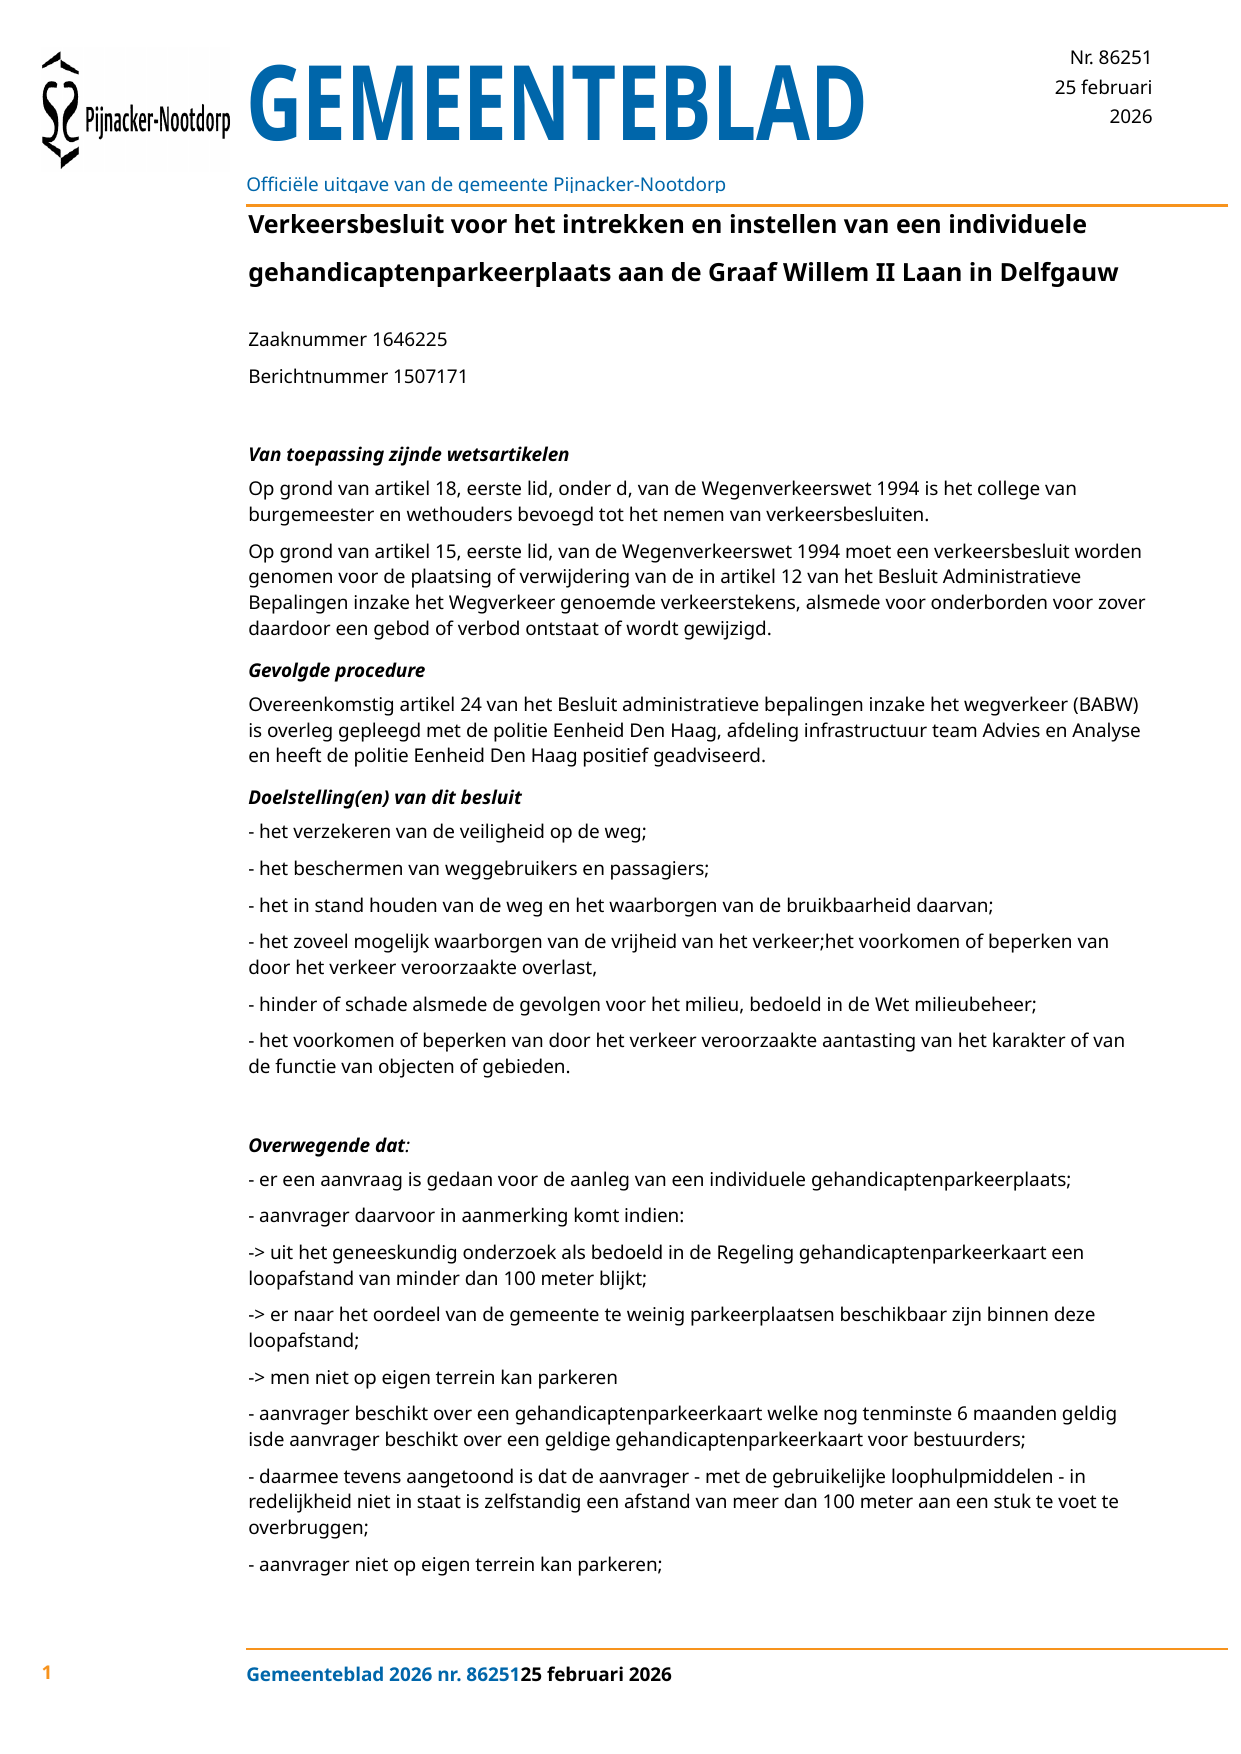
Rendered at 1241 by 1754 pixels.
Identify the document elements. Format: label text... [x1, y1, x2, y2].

text Gevolgde procedure [248, 657, 1152, 683]
text Op grond van artikel 15, eerste lid, van de Wegenverkeerswet 1994 moet een verkeersbesluit worden genomen voor de plaatsing of verwijdering van de in artikel 12 van het Besluit Administratieve Bepalingen inzake het Wegverkeer genoemde verkeerstekens, alsmede voor onderborden voor zover daardoor een gebod of verbod ontstaat of wordt gewijzigd. [248, 538, 1152, 641]
text Overeenkomstig artikel 24 van het Besluit administratieve bepalingen inzake het wegverkeer (BABW) is overleg gepleegd met de politie Eenheid Den Haag, afdeling infrastructuur team Advies en Analyse en heeft de politie Eenheid Den Haag positief geadviseerd. [248, 691, 1152, 768]
text - het in stand houden van de weg en het waarborgen van de bruikbaarheid daarvan; [248, 892, 1152, 917]
text - aanvrager niet op eigen terrein kan parkeren; [248, 1551, 1152, 1577]
text - het beschermen van weggebruikers en passagiers; [248, 855, 1152, 881]
text - aanvrager daarvoor in aanmerking komt indien: [248, 1202, 1152, 1228]
text - het voorkomen of beperken van door het verkeer veroorzaakte aantasting van het karakter of van de functie van objecten of gebieden. [248, 1027, 1152, 1079]
text Van toepassing zijnde wetsartikelen [248, 441, 1152, 467]
picture [41, 47, 231, 172]
text -> men niet op eigen terrein kan parkeren [248, 1364, 1152, 1390]
text -> uit het geneeskundig onderzoek als bedoeld in de Regeling gehandicaptenparkeerkaart een loopafstand van minder dan 100 meter blijkt; [248, 1239, 1152, 1291]
text Verkeersbesluit voor het intrekken en instellen van een individuele gehandicaptenparkeerplaats aan de Graaf Willem II Laan in Delfgauw [248, 207, 1152, 288]
text Zaaknummer 1646225 [248, 326, 1152, 352]
text Berichtnummer 1507171 [248, 363, 1152, 389]
text Doelstelling(en) van dit besluit [248, 784, 1152, 810]
text -> er naar het oordeel van de gemeente te weinig parkeerplaatsen beschikbaar zijn binnen deze loopafstand; [248, 1302, 1152, 1353]
text Overwegende dat: [248, 1132, 1152, 1157]
text - hinder of schade alsmede de gevolgen voor het milieu, bedoeld in de Wet milieubeheer; [248, 991, 1152, 1017]
text - het zoveel mogelijk waarborgen van de vrijheid van het verkeer;het voorkomen of beperken van door het verkeer veroorzaakte overlast, [248, 928, 1152, 980]
text - er een aanvraag is gedaan voor de aanleg van een individuele gehandicaptenparkeerplaats; [248, 1166, 1152, 1192]
text - het verzekeren van de veiligheid op de weg; [248, 818, 1152, 844]
text - daarmee tevens aangetoond is dat de aanvrager - met de gebruikelijke loophulpmiddelen - in redelijkheid niet in staat is zelfstandig een afstand van meer dan 100 meter aan een stuk te voet te overbruggen; [248, 1463, 1152, 1540]
text Op grond van artikel 18, eerste lid, onder d, van de Wegenverkeerswet 1994 is het college van burgemeester en wethouders bevoegd tot het nemen van verkeersbesluiten. [248, 476, 1152, 527]
text - aanvrager beschikt over een gehandicaptenparkeerkaart welke nog tenminste 6 maanden geldig isde aanvrager beschikt over een geldige gehandicaptenparkeerkaart voor bestuurders; [248, 1401, 1152, 1452]
